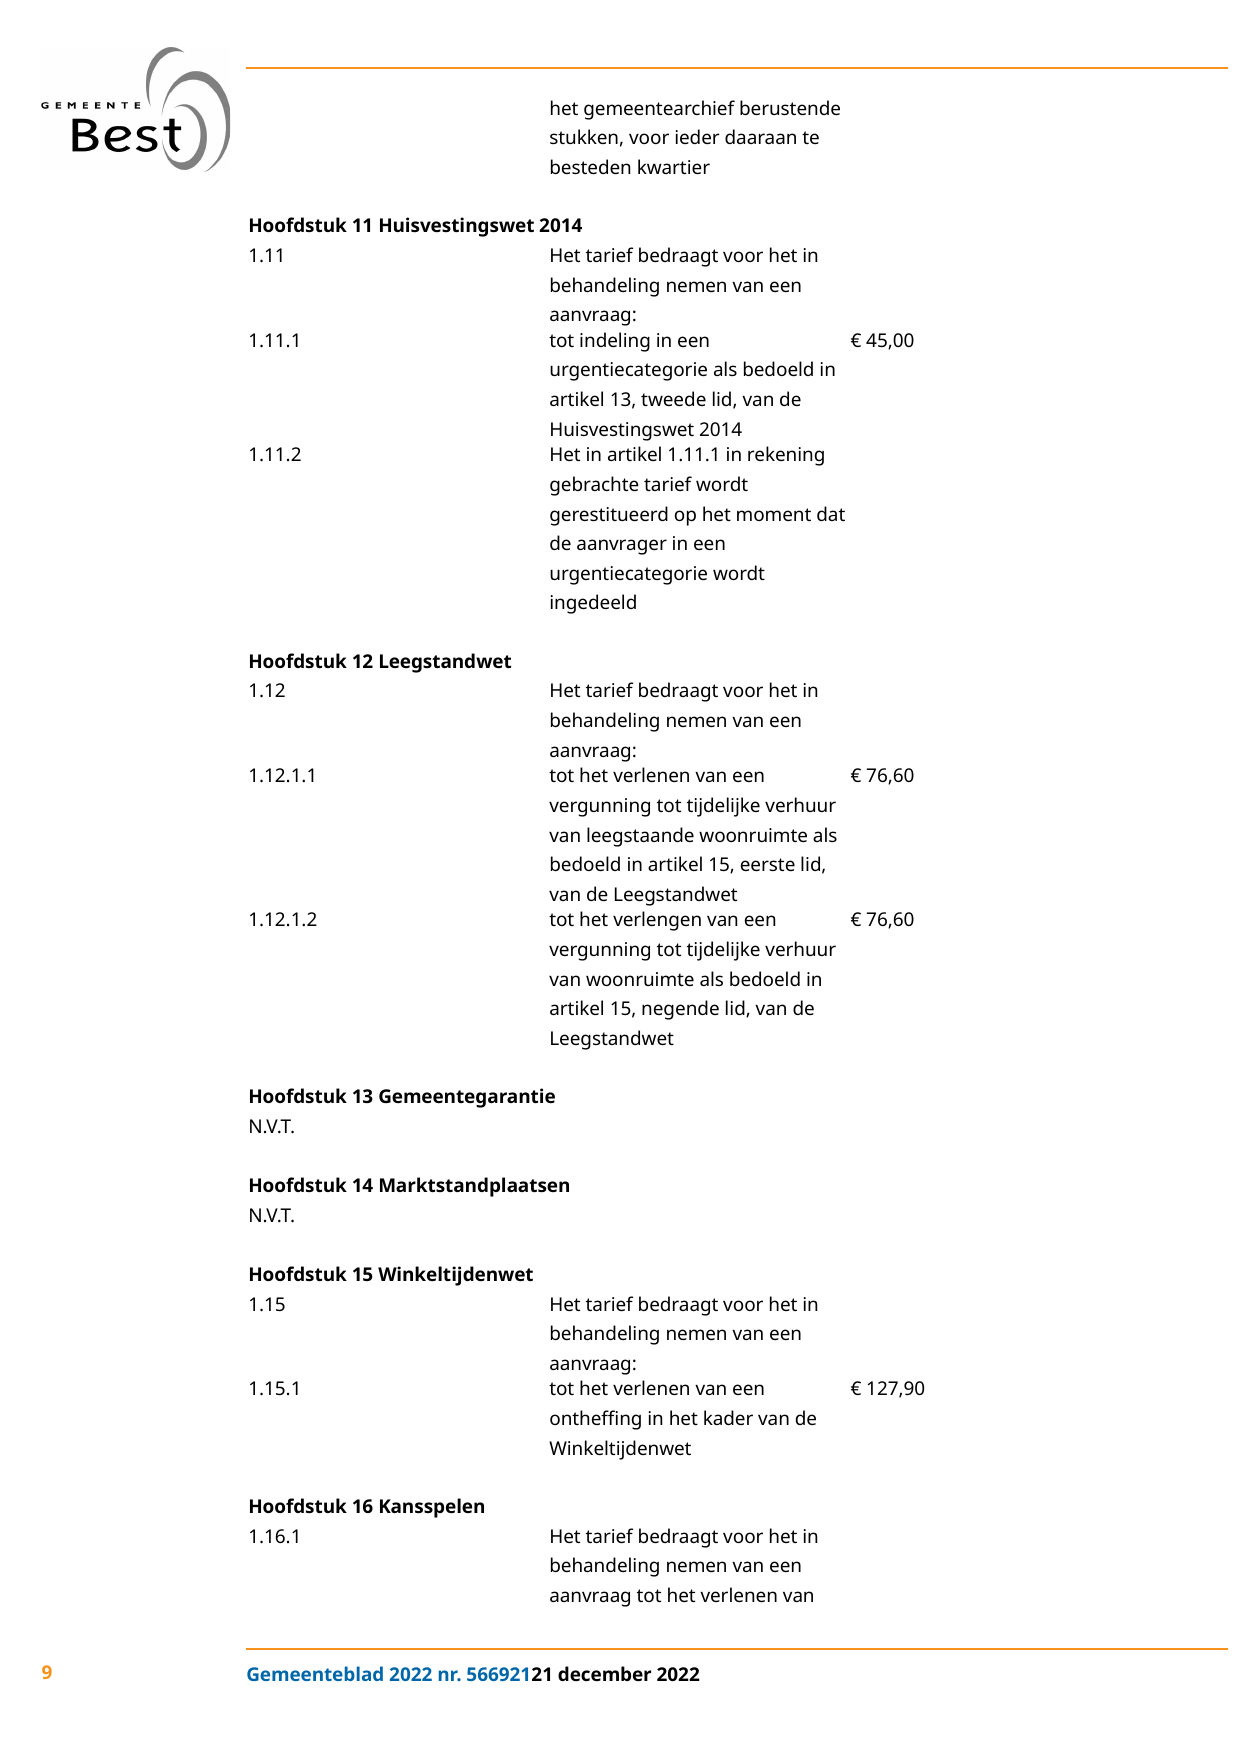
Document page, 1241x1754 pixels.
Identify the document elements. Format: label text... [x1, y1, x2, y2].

text Hoofdstuk 11 Huisvestingswet 2014 [248, 212, 1152, 238]
text Hoofdstuk 12 Leegstandwet [248, 648, 1152, 674]
table_cell 1.15.1 [248, 1376, 549, 1461]
table_cell tot het verlenen van een vergunning tot tijdelijke verhuur van leegstaande woonruimte als bedoeld in artikel 15, eerste lid, van de Leegstandwet [549, 763, 850, 907]
text Hoofdstuk 14 Marktstandplaatsen [248, 1172, 1152, 1198]
table_header Het tarief bedraagt voor het in behandeling nemen van een aanvraag tot het verlenen van [549, 1523, 850, 1608]
table_header 1.11 [248, 242, 549, 327]
table_header [850, 1523, 1152, 1608]
table_header 1.12 [248, 678, 549, 763]
table_header [850, 1291, 1152, 1376]
text N.V.T. [248, 1113, 1152, 1139]
table_header Het tarief bedraagt voor het in behandeling nemen van een aanvraag: [549, 242, 850, 327]
table_header 1.16.1 [248, 1523, 549, 1608]
table_header [248, 95, 549, 180]
table_header 1.15 [248, 1291, 549, 1376]
table_cell tot indeling in een urgentiecategorie als bedoeld in artikel 13, tweede lid, van de Huisvestingswet 2014 [549, 327, 850, 442]
table_cell tot het verlengen van een vergunning tot tijdelijke verhuur van woonruimte als bedoeld in artikel 15, negende lid, van de Leegstandwet [549, 907, 850, 1051]
table_cell tot het verlenen van een ontheffing in het kader van de Winkeltijdenwet [549, 1376, 850, 1461]
text Hoofdstuk 13 Gemeentegarantie [248, 1083, 1152, 1109]
table_header [850, 95, 1152, 180]
table_cell 1.12.1.1 [248, 763, 549, 907]
table_cell € 127,90 [850, 1376, 1152, 1461]
table_cell [850, 442, 1152, 615]
table_cell 1.12.1.2 [248, 907, 549, 1051]
table_cell € 76,60 [850, 763, 1152, 907]
table_header Het tarief bedraagt voor het in behandeling nemen van een aanvraag: [549, 678, 850, 763]
picture [41, 47, 231, 172]
table_header het gemeentearchief berustende stukken, voor ieder daaraan te besteden kwartier [549, 95, 850, 180]
table_header [850, 678, 1152, 763]
table_cell 1.11.1 [248, 327, 549, 442]
text N.V.T. [248, 1202, 1152, 1228]
table_header Het tarief bedraagt voor het in behandeling nemen van een aanvraag: [549, 1291, 850, 1376]
text Hoofdstuk 16 Kansspelen [248, 1493, 1152, 1519]
text Hoofdstuk 15 Winkeltijdenwet [248, 1261, 1152, 1287]
table_cell 1.11.2 [248, 442, 549, 615]
table_cell Het in artikel 1.11.1 in rekening gebrachte tarief wordt gerestitueerd op het moment dat de aanvrager in een urgentiecategorie wordt ingedeeld [549, 442, 850, 615]
table_header [850, 242, 1152, 327]
table_cell € 45,00 [850, 327, 1152, 442]
table_cell € 76,60 [850, 907, 1152, 1051]
